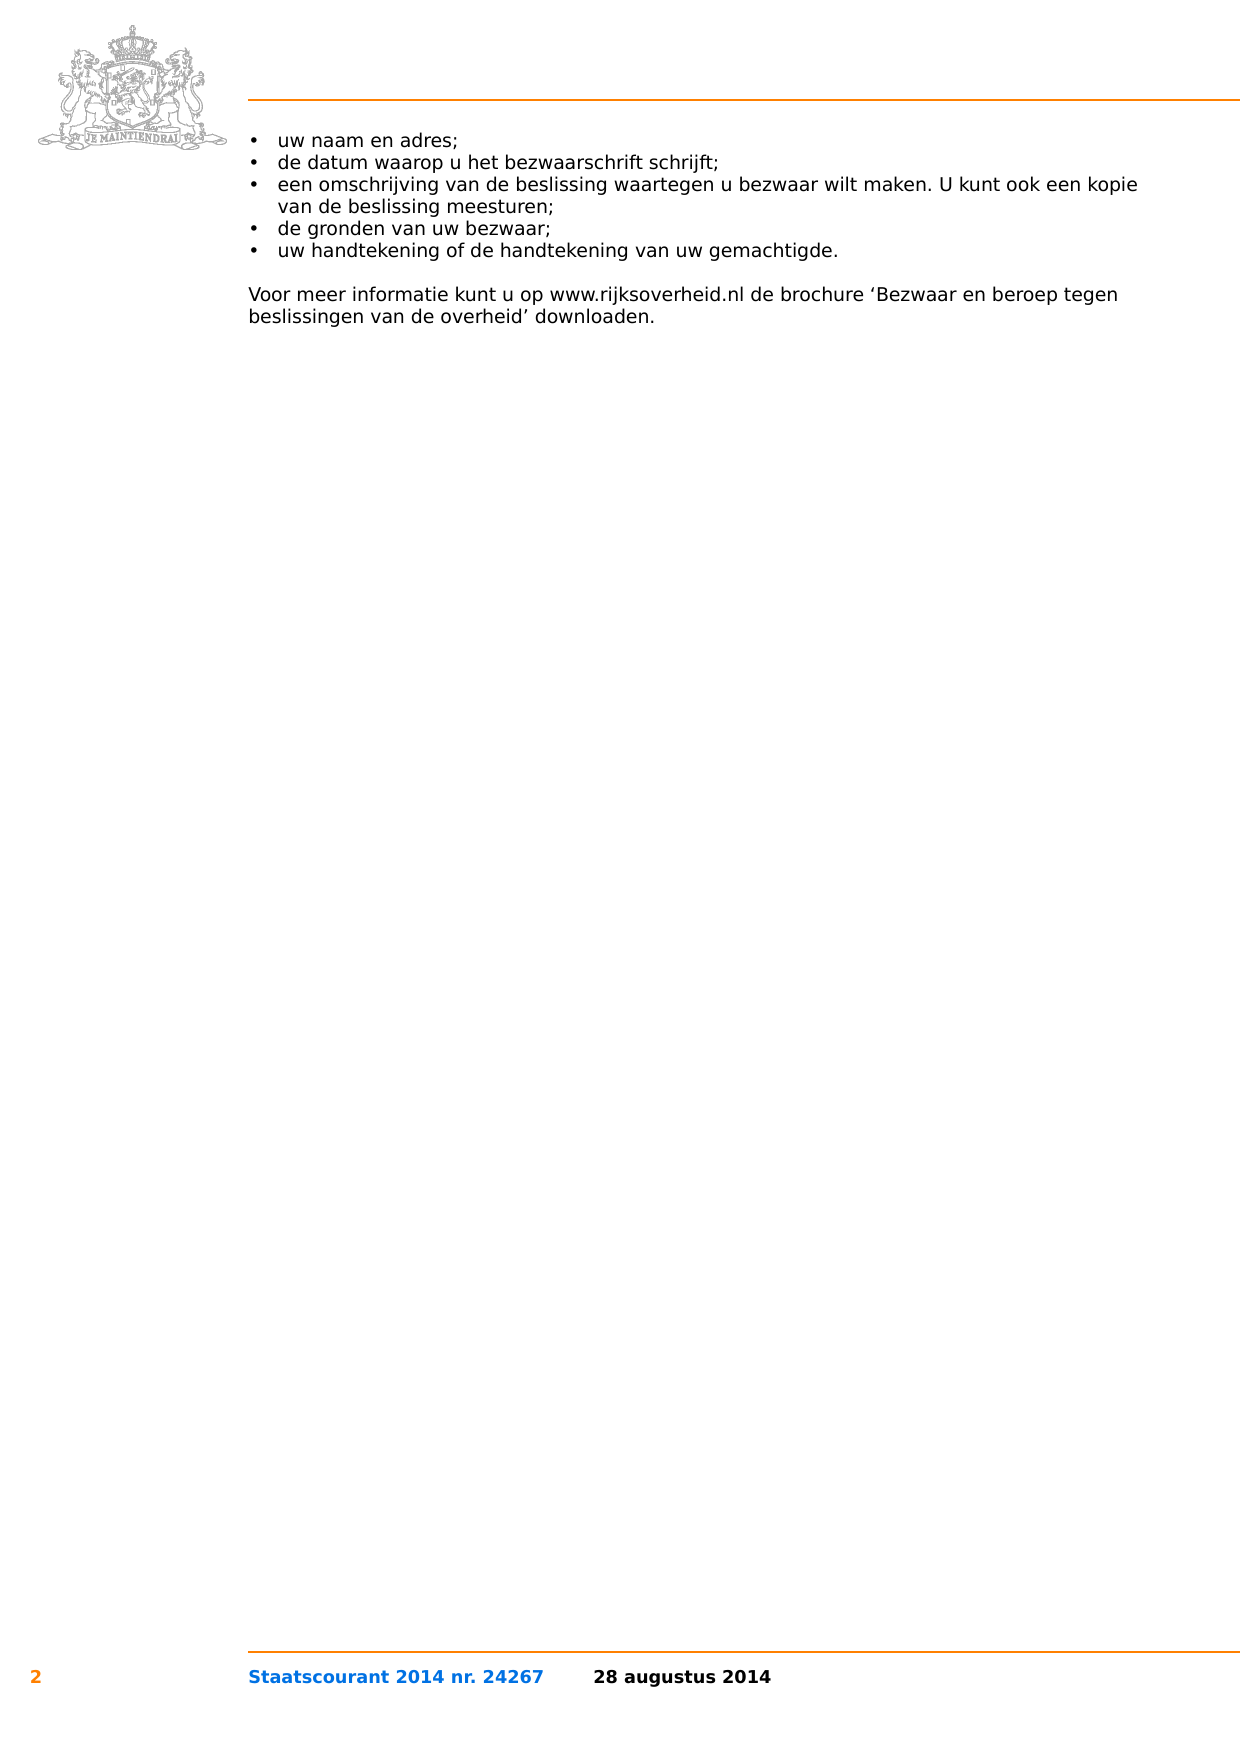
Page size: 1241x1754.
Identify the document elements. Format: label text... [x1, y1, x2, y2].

text • uw naam en adres; [248, 130, 1163, 152]
text Voor meer informatie kunt u op www.rijksoverheid.nl de brochure ‘Bezwaar en beroep tegen beslissingen van de overheid’ downloaden. [248, 284, 1163, 328]
text • de gronden van uw bezwaar; [248, 218, 1163, 240]
picture [38, 25, 227, 150]
text • uw handtekening of de handtekening van uw gemachtigde. [248, 240, 1163, 262]
text • de datum waarop u het bezwaarschrift schrijft; [248, 152, 1163, 174]
text • een omschrijving van de beslissing waartegen u bezwaar wilt maken. U kunt ook een kopie van de beslissing meesturen; [248, 174, 1163, 218]
